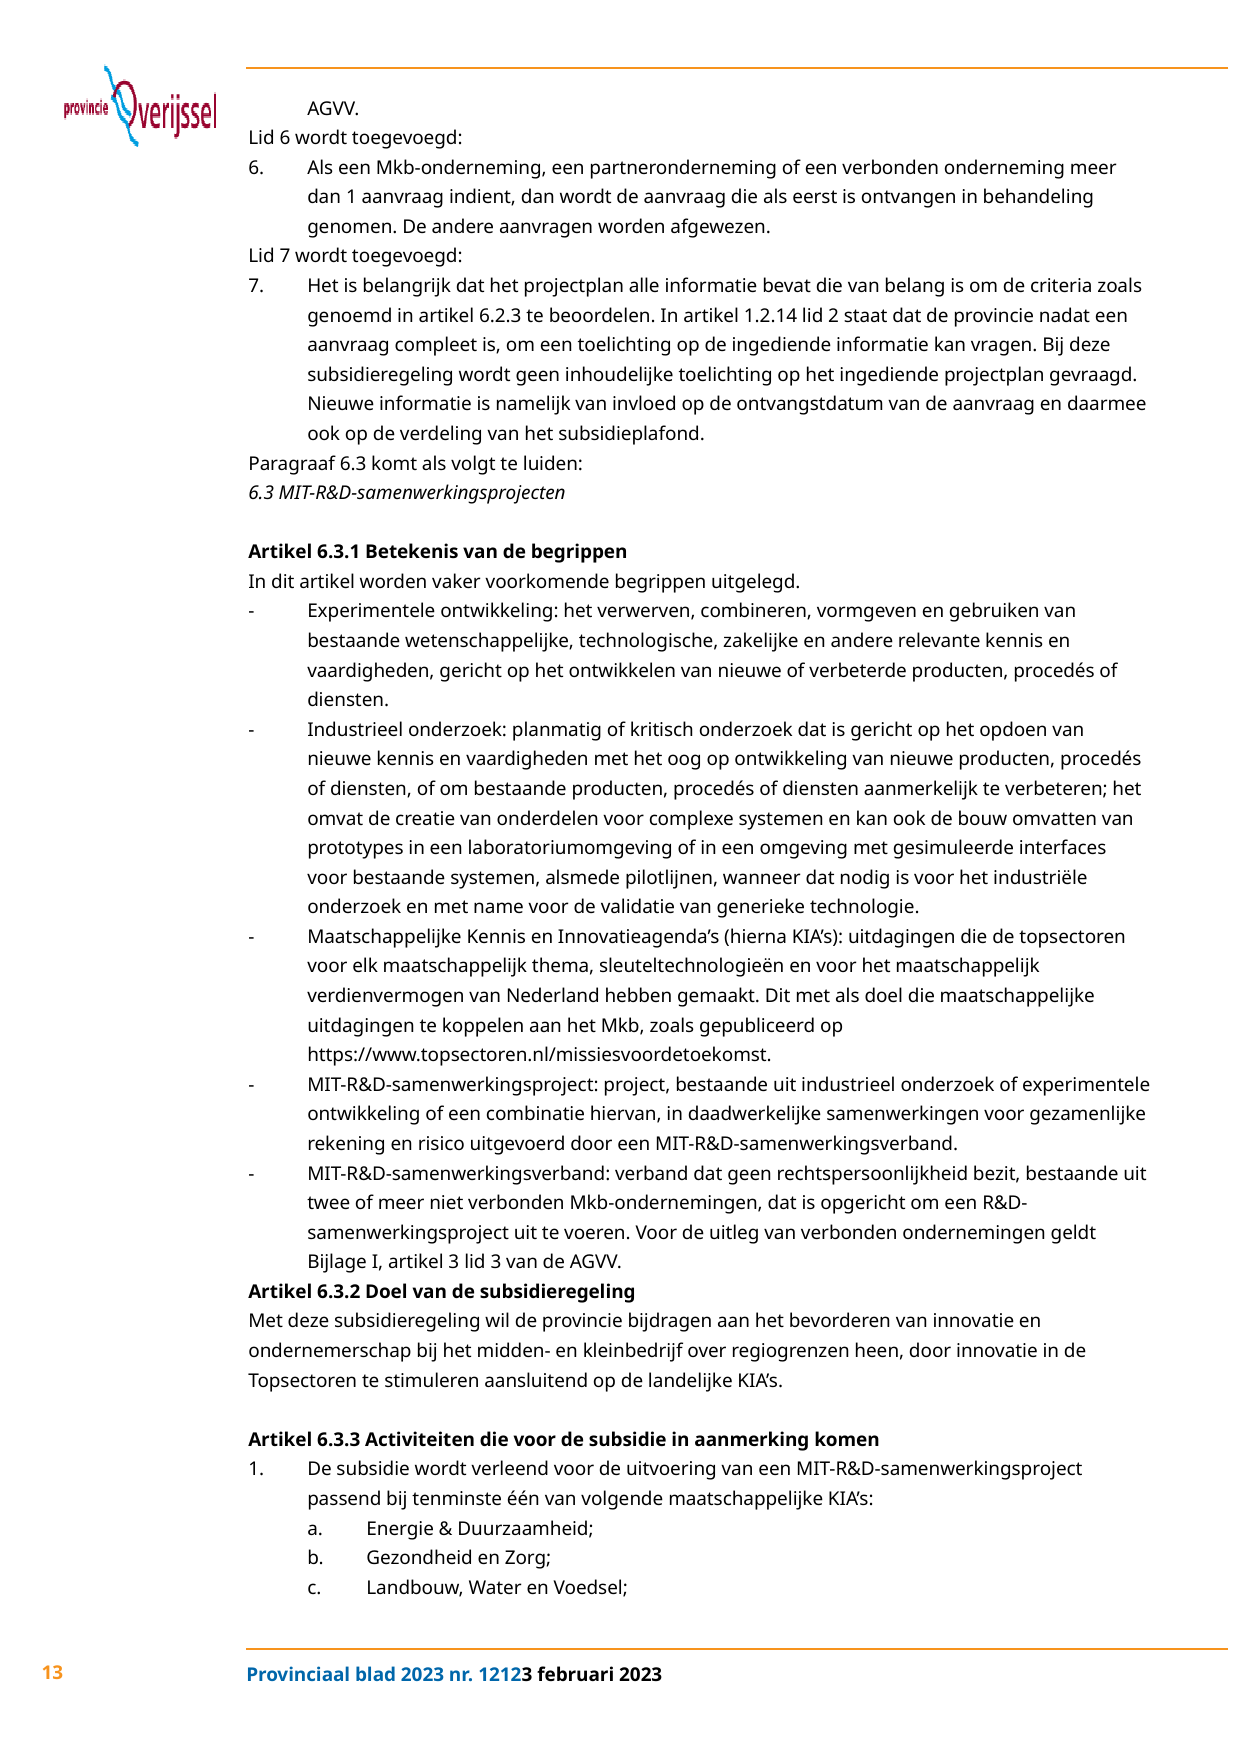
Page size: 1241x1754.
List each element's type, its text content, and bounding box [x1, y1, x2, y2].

text Lid 7 wordt toegevoegd: [248, 243, 1152, 268]
list Maatschappelijke Kennis en Innovatieagenda’s (hierna KIA’s): uitdagingen die de topsectoren voor elk maatschappelijk thema, sleuteltechnologieën en voor het maatschappelijk verdienvermogen van Nederland hebben gemaakt. Dit met als doel die maatschappelijke uitdagingen te koppelen aan het Mkb, zoals gepubliceerd op https://www.topsectoren.nl/missiesvoordetoekomst. [248, 923, 1152, 1067]
picture [41, 47, 231, 172]
text In dit artikel worden vaker voorkomende begrippen uitgelegd. [248, 568, 1152, 594]
text Paragraaf 6.3 komt als volgt te luiden: [248, 450, 1152, 476]
list Industrieel onderzoek: planmatig of kritisch onderzoek dat is gericht op het opdoen van nieuwe kennis en vaardigheden met het oog op ontwikkeling van nieuwe producten, procedés of diensten, of om bestaande producten, procedés of diensten aanmerkelijk te verbeteren; het omvat de creatie van onderdelen voor complexe systemen en kan ook de bouw omvatten van prototypes in een laboratoriumomgeving of in een omgeving met gesimuleerde interfaces voor bestaande systemen, alsmede pilotlijnen, wanneer dat nodig is voor het industriële onderzoek en met name voor de validatie van generieke technologie. [248, 716, 1152, 919]
list Het is belangrijk dat het projectplan alle informatie bevat die van belang is om de criteria zoals genoemd in artikel 6.2.3 te beoordelen. In artikel 1.2.14 lid 2 staat dat de provincie nadat een aanvraag compleet is, om een toelichting op de ingediende informatie kan vragen. Bij deze subsidieregeling wordt geen inhoudelijke toelichting op het ingediende projectplan gevraagd. Nieuwe informatie is namelijk van invloed op de ontvangstdatum van de aanvraag en daarmee ook op de verdeling van het subsidieplafond. [248, 272, 1152, 446]
text Artikel 6.3.1 Betekenis van de begrippen [248, 538, 1152, 564]
list AGVV. [248, 95, 1152, 121]
text Lid 6 wordt toegevoegd: [248, 124, 1152, 150]
list MIT-R&D-samenwerkingsproject: project, bestaande uit industrieel onderzoek of experimentele ontwikkeling of een combinatie hiervan, in daadwerkelijke samenwerkingen voor gezamenlijke rekening en risico uitgevoerd door een MIT-R&D-samenwerkingsverband. [248, 1071, 1152, 1156]
text Met deze subsidieregeling wil de provincie bijdragen aan het bevorderen van innovatie en ondernemerschap bij het midden- en kleinbedrijf over regiogrenzen heen, door innovatie in de Topsectoren te stimuleren aansluitend op de landelijke KIA’s. [248, 1308, 1152, 1393]
list MIT-R&D-samenwerkingsverband: verband dat geen rechtspersoonlijkheid bezit, bestaande uit twee of meer niet verbonden Mkb-ondernemingen, dat is opgericht om een R&D-samenwerkingsproject uit te voeren. Voor de uitleg van verbonden ondernemingen geldt Bijlage I, artikel 3 lid 3 van de AGVV. [248, 1160, 1152, 1274]
text Artikel 6.3.3 Activiteiten die voor de subsidie in aanmerking komen [248, 1426, 1152, 1452]
list Als een Mkb-onderneming, een partneronderneming of een verbonden onderneming meer dan 1 aanvraag indient, dan wordt de aanvraag die als eerst is ontvangen in behandeling genomen. De andere aanvragen worden afgewezen. [248, 154, 1152, 239]
text 6.3 MIT-R&D-samenwerkingsprojecten [248, 479, 1152, 505]
list Gezondheid en Zorg; [307, 1544, 1152, 1570]
list Energie & Duurzaamheid; [307, 1515, 1152, 1541]
list Experimentele ontwikkeling: het verwerven, combineren, vormgeven en gebruiken van bestaande wetenschappelijke, technologische, zakelijke en andere relevante kennis en vaardigheden, gericht op het ontwikkelen van nieuwe of verbeterde producten, procedés of diensten. [248, 598, 1152, 712]
text Artikel 6.3.2 Doel van de subsidieregeling [248, 1278, 1152, 1304]
list De subsidie wordt verleend voor de uitvoering van een MIT-R&D-samenwerkingsproject passend bij tenminste één van volgende maatschappelijke KIA’s: [248, 1456, 1152, 1511]
list Landbouw, Water en Voedsel; [307, 1574, 1152, 1600]
